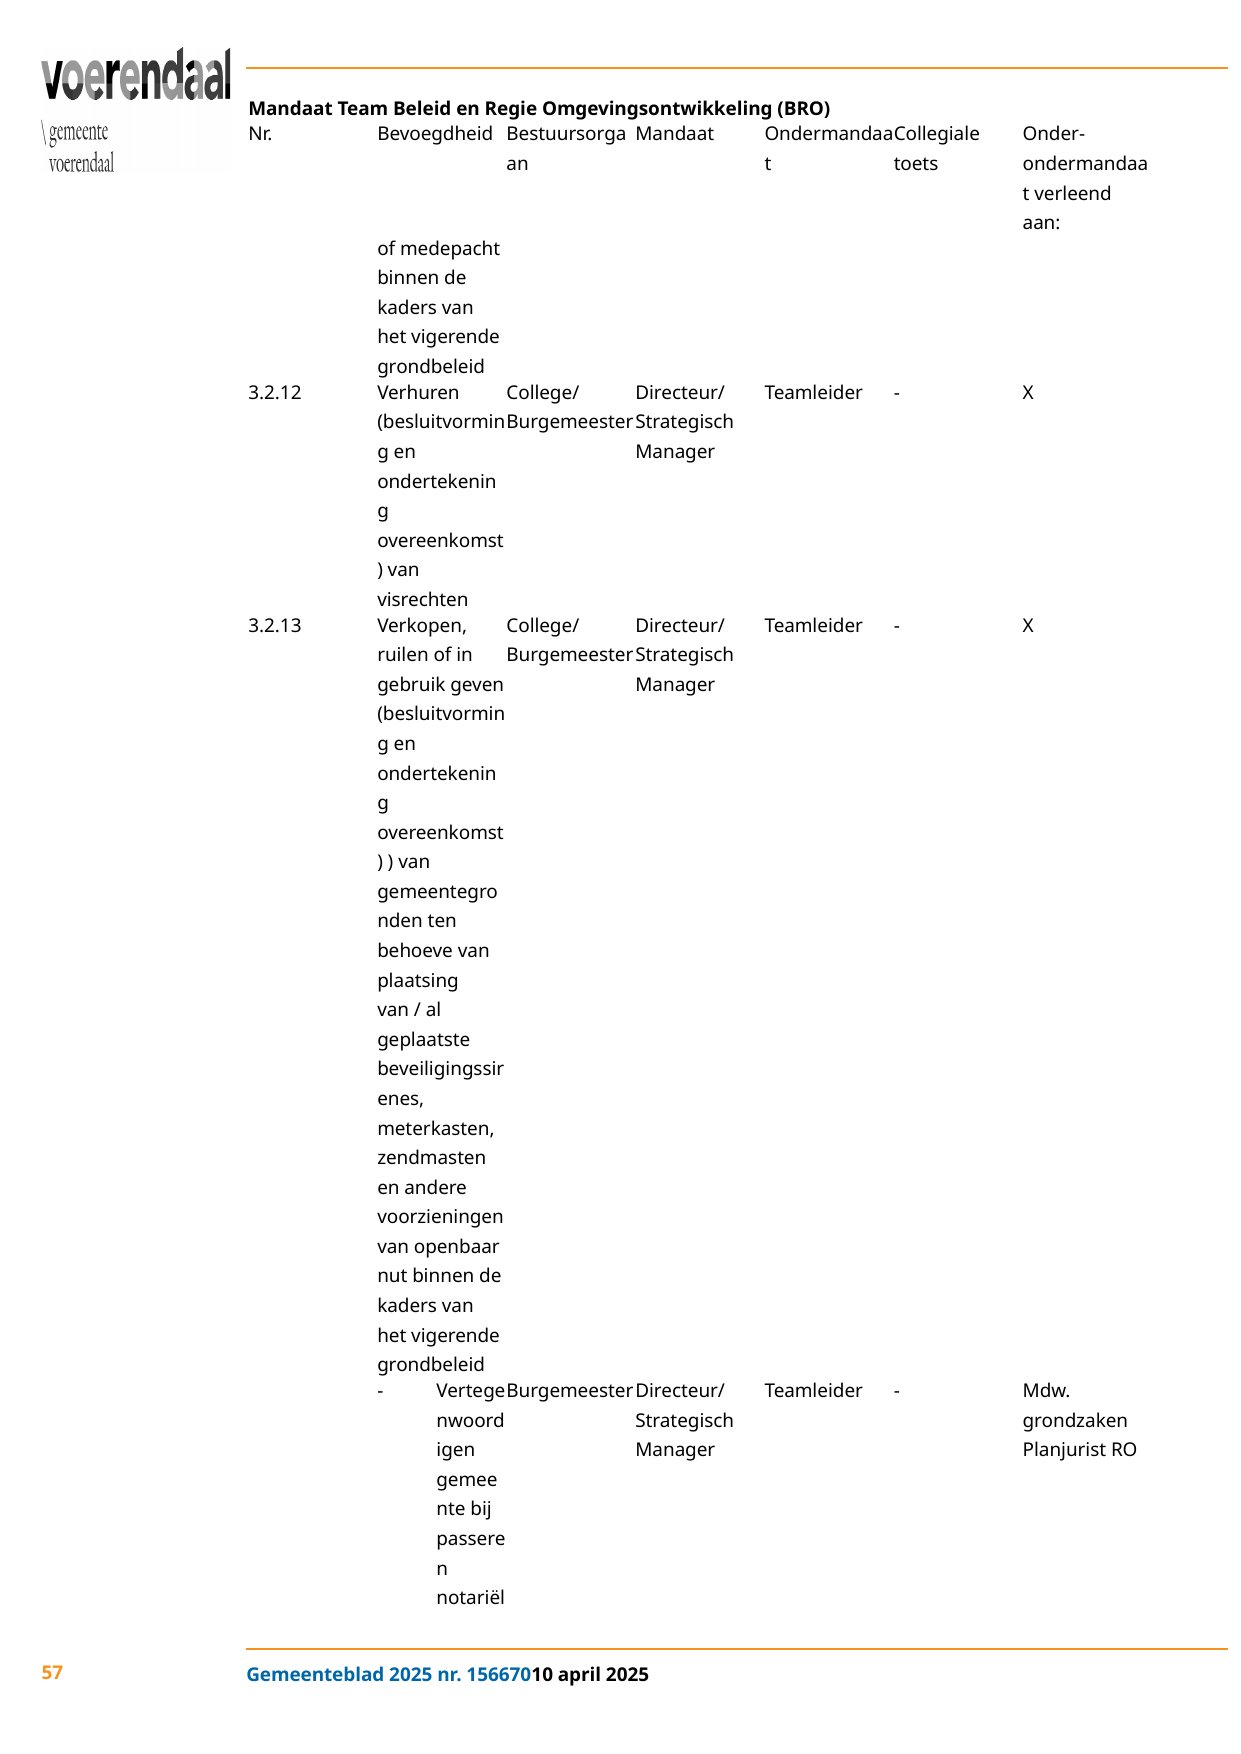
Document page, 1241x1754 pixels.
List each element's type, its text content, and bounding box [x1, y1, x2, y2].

table_cell X [1023, 612, 1152, 1377]
table_cell [506, 235, 635, 379]
table_cell [248, 1377, 377, 1610]
table_cell Burgemeester [506, 1377, 635, 1610]
table_cell Onder-ondermandaat verleend aan: [1023, 121, 1152, 235]
table_cell of medepacht binnen de kaders van het vigerende grondbeleid [377, 235, 506, 379]
table_cell Mdw. grondzaken Planjurist RO [1023, 1377, 1152, 1610]
table_cell Verhuren (besluitvorming en ondertekening overeenkomst) van visrechten [377, 379, 506, 612]
table_cell 3.2.13 [248, 612, 377, 1377]
table_cell College/ Burgemeester [506, 379, 635, 612]
table_cell 3.2.12 [248, 379, 377, 612]
table_cell Directeur/ Strategisch Manager [635, 612, 764, 1377]
table_cell - [894, 235, 1022, 379]
table_cell [635, 235, 764, 379]
table_cell Collegiale toets [894, 121, 1022, 235]
table_cell - [894, 1377, 1022, 1610]
table_header Mandaat Team Beleid en Regie Omgevingsontwikkeling (BRO) [248, 95, 1152, 121]
table_cell Bevoegdheid [377, 121, 506, 235]
table_cell Vertegenwoordigen gemeente bij passeren notariël [377, 1377, 506, 1610]
table_cell [764, 235, 893, 379]
table_cell College/ Burgemeester [506, 612, 635, 1377]
table_cell Ondermandaat [764, 121, 893, 235]
picture [41, 47, 231, 172]
table_cell Teamleider [764, 1377, 893, 1610]
table_cell [1023, 235, 1152, 379]
table_cell Bestuursorgaan [506, 121, 635, 235]
table_cell Directeur/ Strategisch Manager [635, 1377, 764, 1610]
table_cell Nr. [248, 121, 377, 235]
table_cell Teamleider [764, 612, 893, 1377]
table_cell Mandaat [635, 121, 764, 235]
table_cell Teamleider [764, 379, 893, 612]
table_cell [248, 235, 377, 379]
table_cell Verkopen, ruilen of in gebruik geven (besluitvorming en ondertekening overeenkomst) ) van gemeentegronden ten behoeve van plaatsing van / al geplaatste beveiligingssirenes, meterkasten, zendmasten en andere voorzieningen van openbaar nut binnen de kaders van het vigerende grondbeleid [377, 612, 506, 1377]
table_cell Directeur/ Strategisch Manager [635, 379, 764, 612]
table_cell - [894, 379, 1022, 612]
table_cell - [894, 612, 1022, 1377]
table_cell X [1023, 379, 1152, 612]
